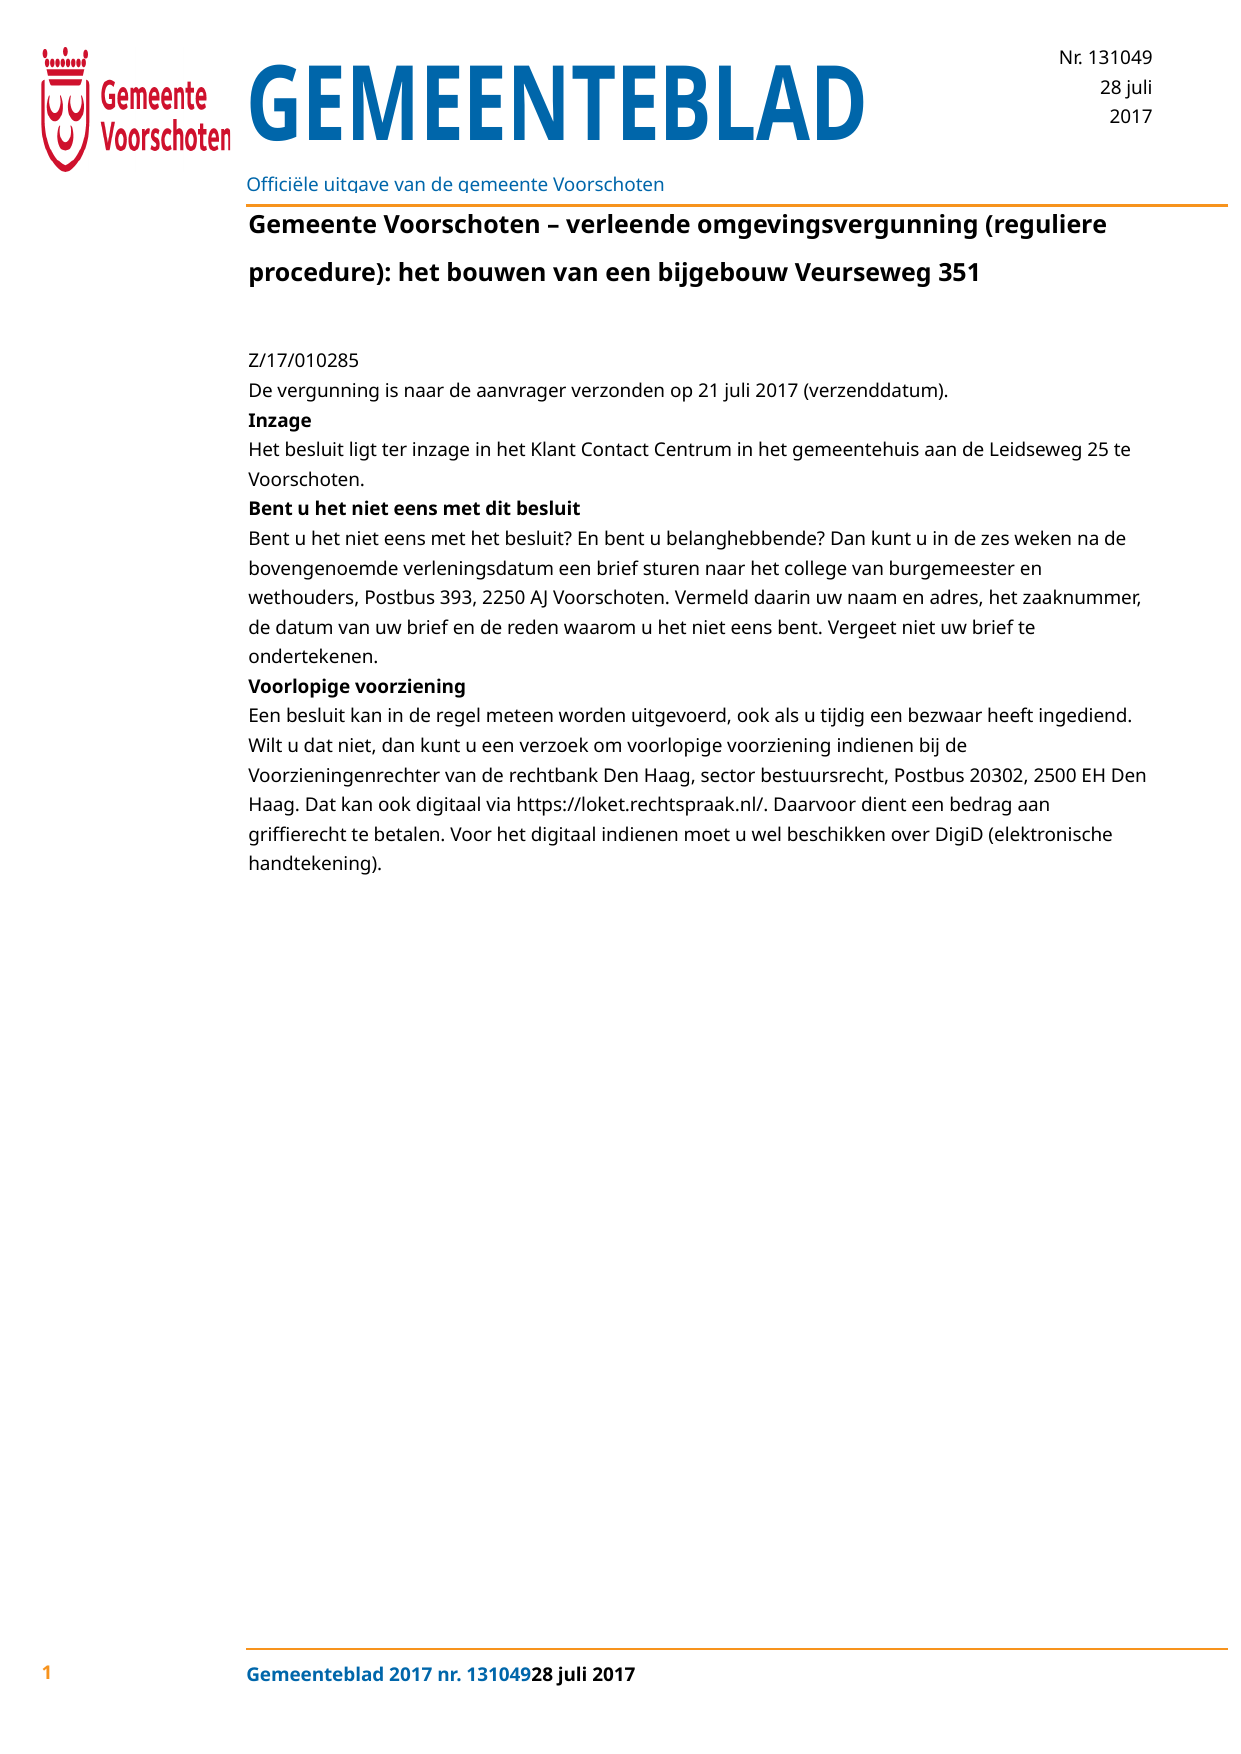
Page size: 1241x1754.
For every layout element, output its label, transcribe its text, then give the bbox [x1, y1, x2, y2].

table_header Z/17/010285 De vergunning is naar de aanvrager verzonden op 21 juli 2017 (verzenddatum). Inzage Het besluit ligt ter inzage in het Klant Contact Centrum in het gemeentehuis aan de Leidseweg 25 te Voorschoten. Bent u het niet eens met dit besluit Bent u het niet eens met het besluit? En bent u belanghebbende? Dan kunt u in de zes weken na de bovengenoemde verleningsdatum een brief sturen naar het college van burgemeester en wethouders, Postbus 393, 2250 AJ Voorschoten. Vermeld daarin uw naam en adres, het zaaknummer, de datum van uw brief en de reden waarom u het niet eens bent. Vergeet niet uw brief te ondertekenen. Voorlopige voorziening Een besluit kan in de regel meteen worden uitgevoerd, ook als u tijdig een bezwaar heeft ingediend. Wilt u dat niet, dan kunt u een verzoek om voorlopige voorziening indienen bij de Voorzieningenrechter van de rechtbank Den Haag, sector bestuursrecht, Postbus 20302, 2500 EH Den Haag. Dat kan ook digitaal via https://loket.rechtspraak.nl/. Daarvoor dient een bedrag aan griffierecht te betalen. Voor het digitaal indienen moet u wel beschikken over DigiD (elektronische handtekening). [248, 348, 1152, 876]
picture [41, 47, 231, 172]
text Gemeente Voorschoten – verleende omgevingsvergunning (reguliere procedure): het bouwen van een bijgebouw Veurseweg 351 [248, 207, 1152, 288]
